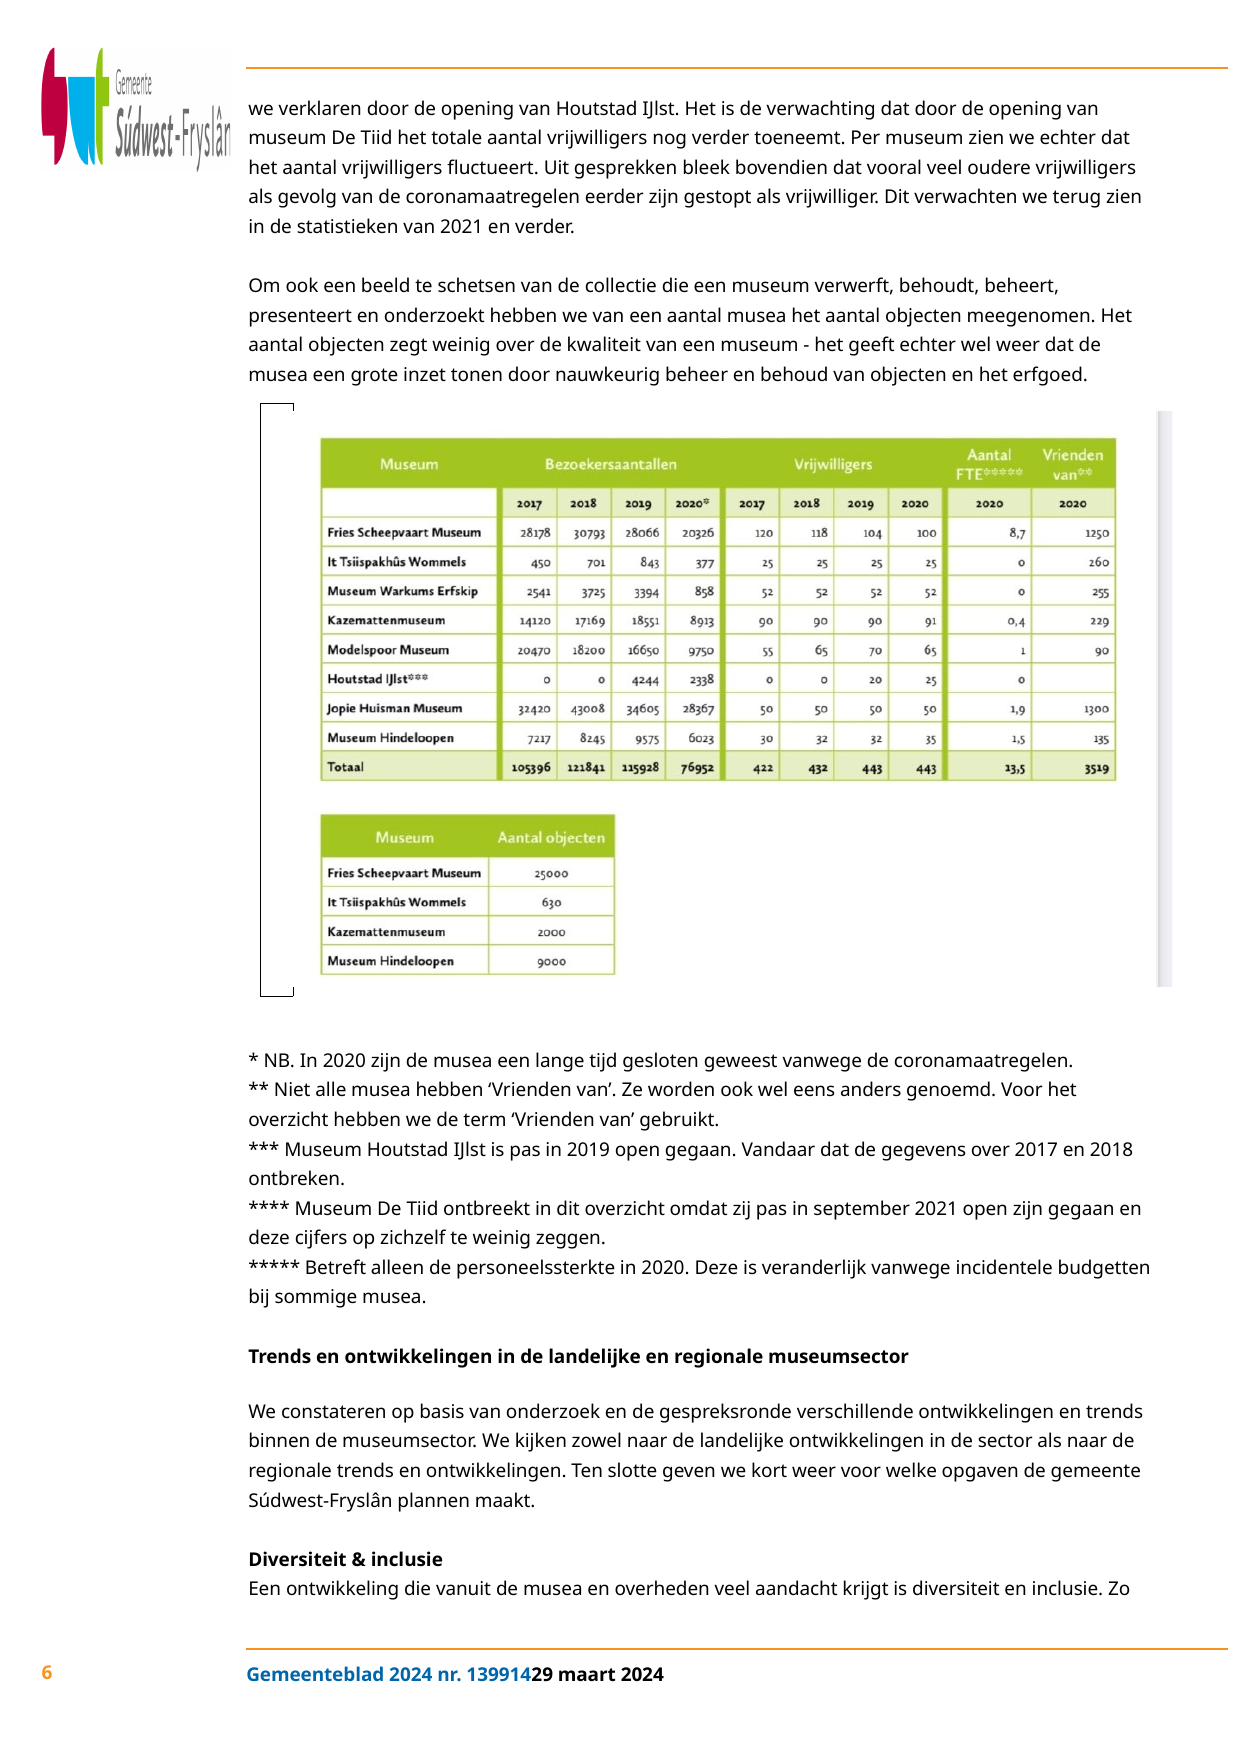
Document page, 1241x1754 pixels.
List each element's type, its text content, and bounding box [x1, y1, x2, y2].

text We constateren op basis van onderzoek en de gespreksronde verschillende ontwikkelingen en trends binnen de museumsector. We kijken zowel naar de landelijke ontwikkelingen in de sector als naar de regionale trends en ontwikkelingen. Ten slotte geven we kort weer voor welke opgaven de gemeente Súdwest-Fryslân plannen maakt. [248, 1398, 1152, 1513]
picture [268, 411, 1173, 987]
text Trends en ontwikkelingen in de landelijke en regionale museumsector [248, 1343, 1152, 1368]
text Om ook een beeld te schetsen van de collectie die een museum verwerft, behoudt, beheert, presenteert en onderzoekt hebben we van een aantal musea het aantal objecten meegenomen. Het aantal objecten zegt weinig over de kwaliteit van een museum - het geeft echter wel weer dat de musea een grote inzet tonen door nauwkeurig beheer en behoud van objecten en het erfgoed. [248, 272, 1152, 387]
text *** Museum Houtstad IJlst is pas in 2019 open gegaan. Vandaar dat de gegevens over 2017 en 2018 ontbreken. [248, 1136, 1152, 1191]
text **** Museum De Tiid ontbreekt in dit overzicht omdat zij pas in september 2021 open zijn gegaan en deze cijfers op zichzelf te weinig zeggen. [248, 1195, 1152, 1250]
text Een ontwikkeling die vanuit de musea en overheden veel aandacht krijgt is diversiteit en inclusie. Zo [248, 1576, 1152, 1601]
text Diversiteit & inclusie [248, 1546, 1152, 1572]
picture [41, 47, 231, 172]
text we verklaren door de opening van Houtstad IJlst. Het is de verwachting dat door de opening van museum De Tiid het totale aantal vrijwilligers nog verder toeneemt. Per museum zien we echter dat het aantal vrijwilligers fluctueert. Uit gesprekken bleek bovendien dat vooral veel oudere vrijwilligers als gevolg van de coronamaatregelen eerder zijn gestopt als vrijwilliger. Dit verwachten we terug zien in de statistieken van 2021 en verder. [248, 95, 1152, 239]
text ***** Betreft alleen de personeelssterkte in 2020. Deze is veranderlijk vanwege incidentele budgetten bij sommige musea. [248, 1254, 1152, 1309]
text * NB. In 2020 zijn de musea een lange tijd gesloten geweest vanwege de coronamaatregelen. [248, 1047, 1152, 1073]
text ** Niet alle musea hebben ‘Vrienden van’. Ze worden ook wel eens anders genoemd. Voor het overzicht hebben we de term ‘Vrienden van’ gebruikt. [248, 1077, 1152, 1132]
